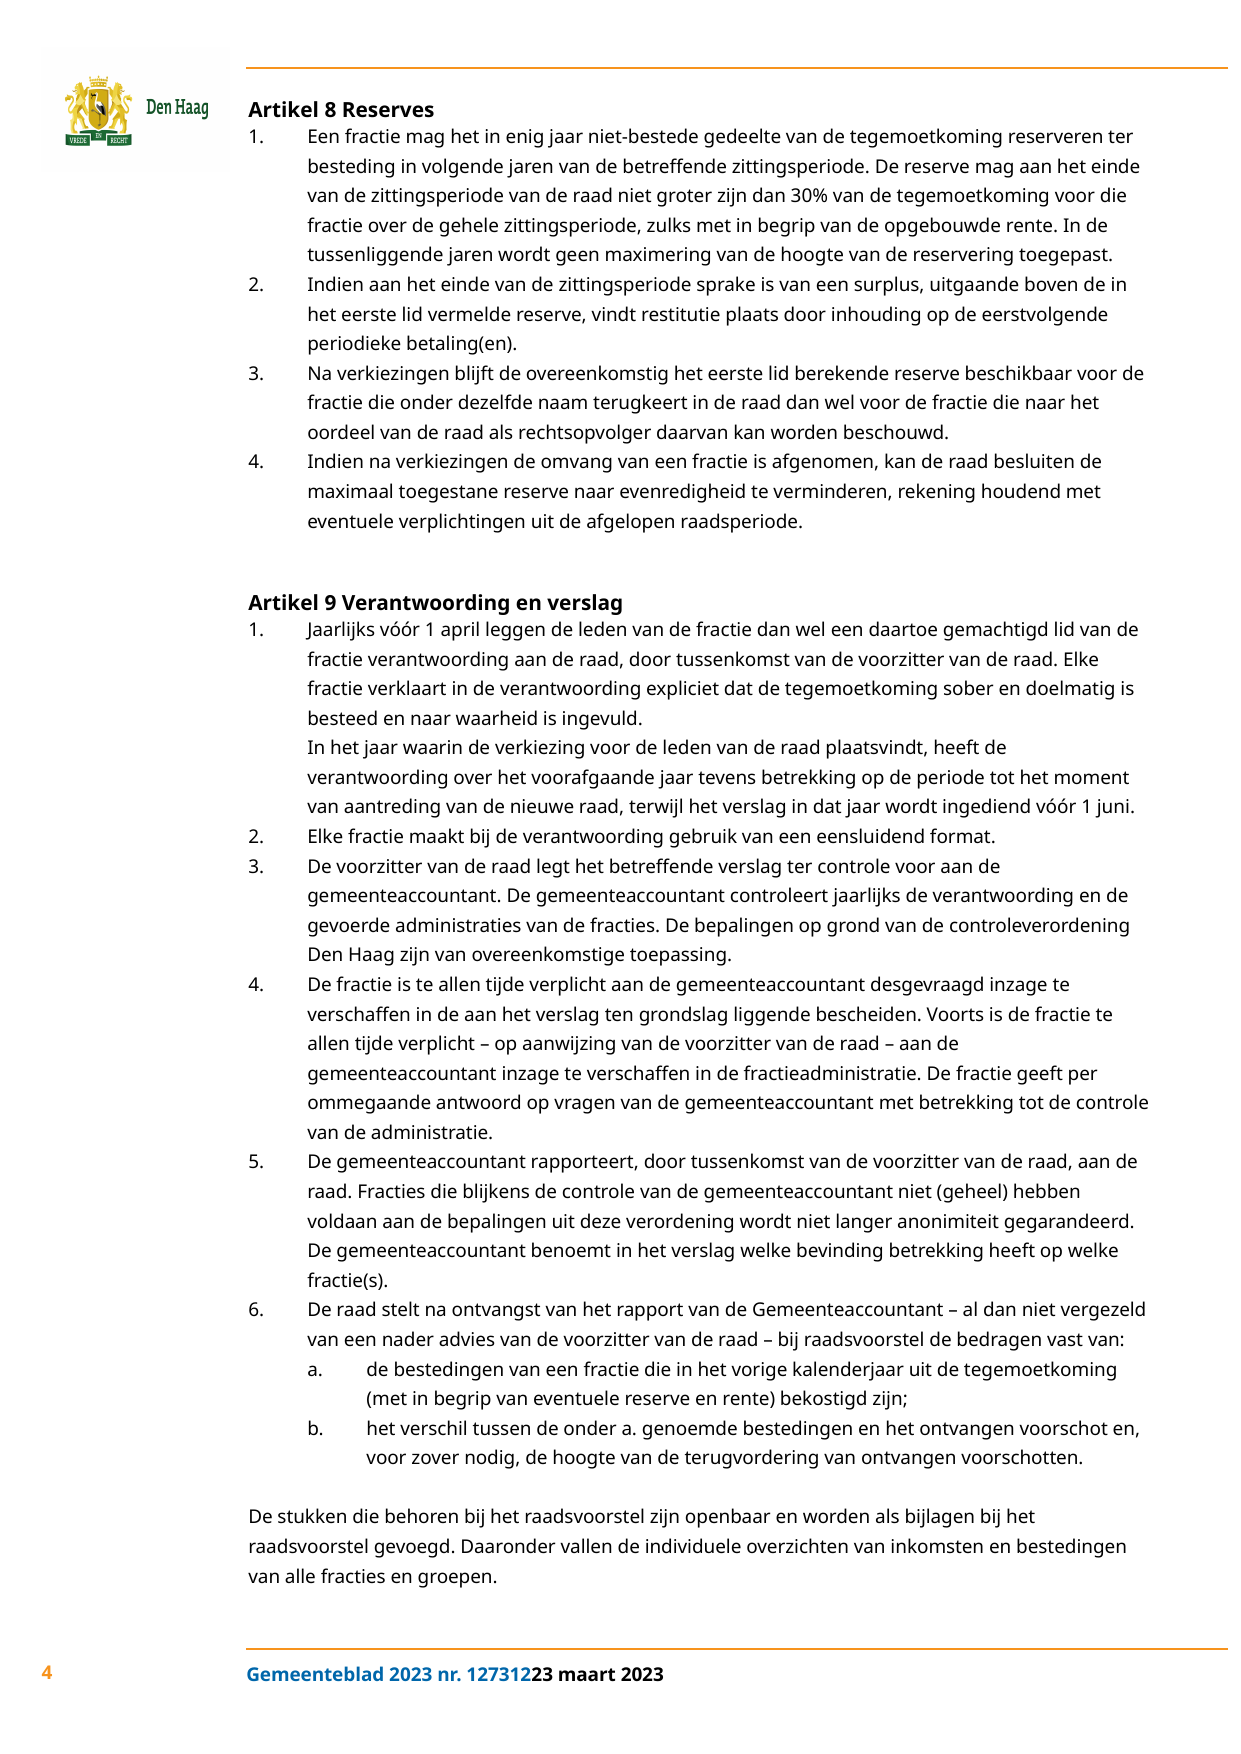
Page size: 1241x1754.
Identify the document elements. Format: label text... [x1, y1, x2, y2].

list Elke fractie maakt bij de verantwoording gebruik van een eensluidend format. [248, 823, 1152, 849]
list De raad stelt na ontvangst van het rapport van de Gemeenteaccountant – al dan niet vergezeld van een nader advies van de voorzitter van de raad – bij raadsvoorstel de bedragen vast van: [248, 1297, 1152, 1352]
list Jaarlijks vóór 1 april leggen de leden van de fractie dan wel een daartoe gemachtigd lid van de fractie verantwoording aan de raad, door tussenkomst van de voorzitter van de raad. Elke fractie verklaart in de verantwoording expliciet dat de tegemoetkoming sober en doelmatig is besteed en naar waarheid is ingevuld. [248, 616, 1152, 731]
text Artikel 8 Reserves [248, 95, 1152, 123]
list de bestedingen van een fractie die in het vorige kalenderjaar uit de tegemoetkoming (met in begrip van eventuele reserve en rente) bekostigd zijn; [307, 1356, 1152, 1411]
list het verschil tussen de onder a. genoemde bestedingen en het ontvangen voorschot en, voor zover nodig, de hoogte van de terugvordering van ontvangen voorschotten. [307, 1415, 1152, 1470]
text Artikel 9 Verantwoording en verslag [248, 588, 1152, 616]
list Indien na verkiezingen de omvang van een fractie is afgenomen, kan de raad besluiten de maximaal toegestane reserve naar evenredigheid te verminderen, rekening houdend met eventuele verplichtingen uit de afgelopen raadsperiode. [248, 449, 1152, 533]
list Indien aan het einde van de zittingsperiode sprake is van een surplus, uitgaande boven de in het eerste lid vermelde reserve, vindt restitutie plaats door inhouding op de eerstvolgende periodieke betaling(en). [248, 271, 1152, 356]
list Een fractie mag het in enig jaar niet-bestede gedeelte van de tegemoetkoming reserveren ter besteding in volgende jaren van de betreffende zittingsperiode. De reserve mag aan het einde van de zittingsperiode van de raad niet groter zijn dan 30% van de tegemoetkoming voor die fractie over de gehele zittingsperiode, zulks met in begrip van de opgebouwde rente. In de tussenliggende jaren wordt geen maximering van de hoogte van de reservering toegepast. [248, 123, 1152, 267]
picture [41, 47, 231, 172]
list De gemeenteaccountant rapporteert, door tussenkomst van de voorzitter van de raad, aan de raad. Fracties die blijkens de controle van de gemeenteaccountant niet (geheel) hebben voldaan aan de bepalingen uit deze verordening wordt niet langer anonimiteit gegarandeerd. De gemeenteaccountant benoemt in het verslag welke bevinding betrekking heeft op welke fractie(s). [248, 1149, 1152, 1293]
list De fractie is te allen tijde verplicht aan de gemeenteaccountant desgevraagd inzage te verschaffen in de aan het verslag ten grondslag liggende bescheiden. Voorts is de fractie te allen tijde verplicht – op aanwijzing van de voorzitter van de raad – aan de gemeenteaccountant inzage te verschaffen in de fractieadministratie. De fractie geeft per ommegaande antwoord op vragen van de gemeenteaccountant met betrekking tot de controle van de administratie. [248, 971, 1152, 1145]
list De voorzitter van de raad legt het betreffende verslag ter controle voor aan de gemeenteaccountant. De gemeenteaccountant controleert jaarlijks de verantwoording en de gevoerde administraties van de fracties. De bepalingen op grond van de controleverordening Den Haag zijn van overeenkomstige toepassing. [248, 853, 1152, 967]
list In het jaar waarin de verkiezing voor de leden van de raad plaatsvindt, heeft de verantwoording over het voorafgaande jaar tevens betrekking op de periode tot het moment van aantreding van de nieuwe raad, terwijl het verslag in dat jaar wordt ingediend vóór 1 juni. [248, 734, 1152, 819]
list Na verkiezingen blijft de overeenkomstig het eerste lid berekende reserve beschikbaar voor de fractie die onder dezelfde naam terugkeert in de raad dan wel voor de fractie die naar het oordeel van de raad als rechtsopvolger daarvan kan worden beschouwd. [248, 360, 1152, 445]
text De stukken die behoren bij het raadsvoorstel zijn openbaar en worden als bijlagen bij het raadsvoorstel gevoegd. Daaronder vallen de individuele overzichten van inkomsten en bestedingen van alle fracties en groepen. [248, 1504, 1152, 1589]
